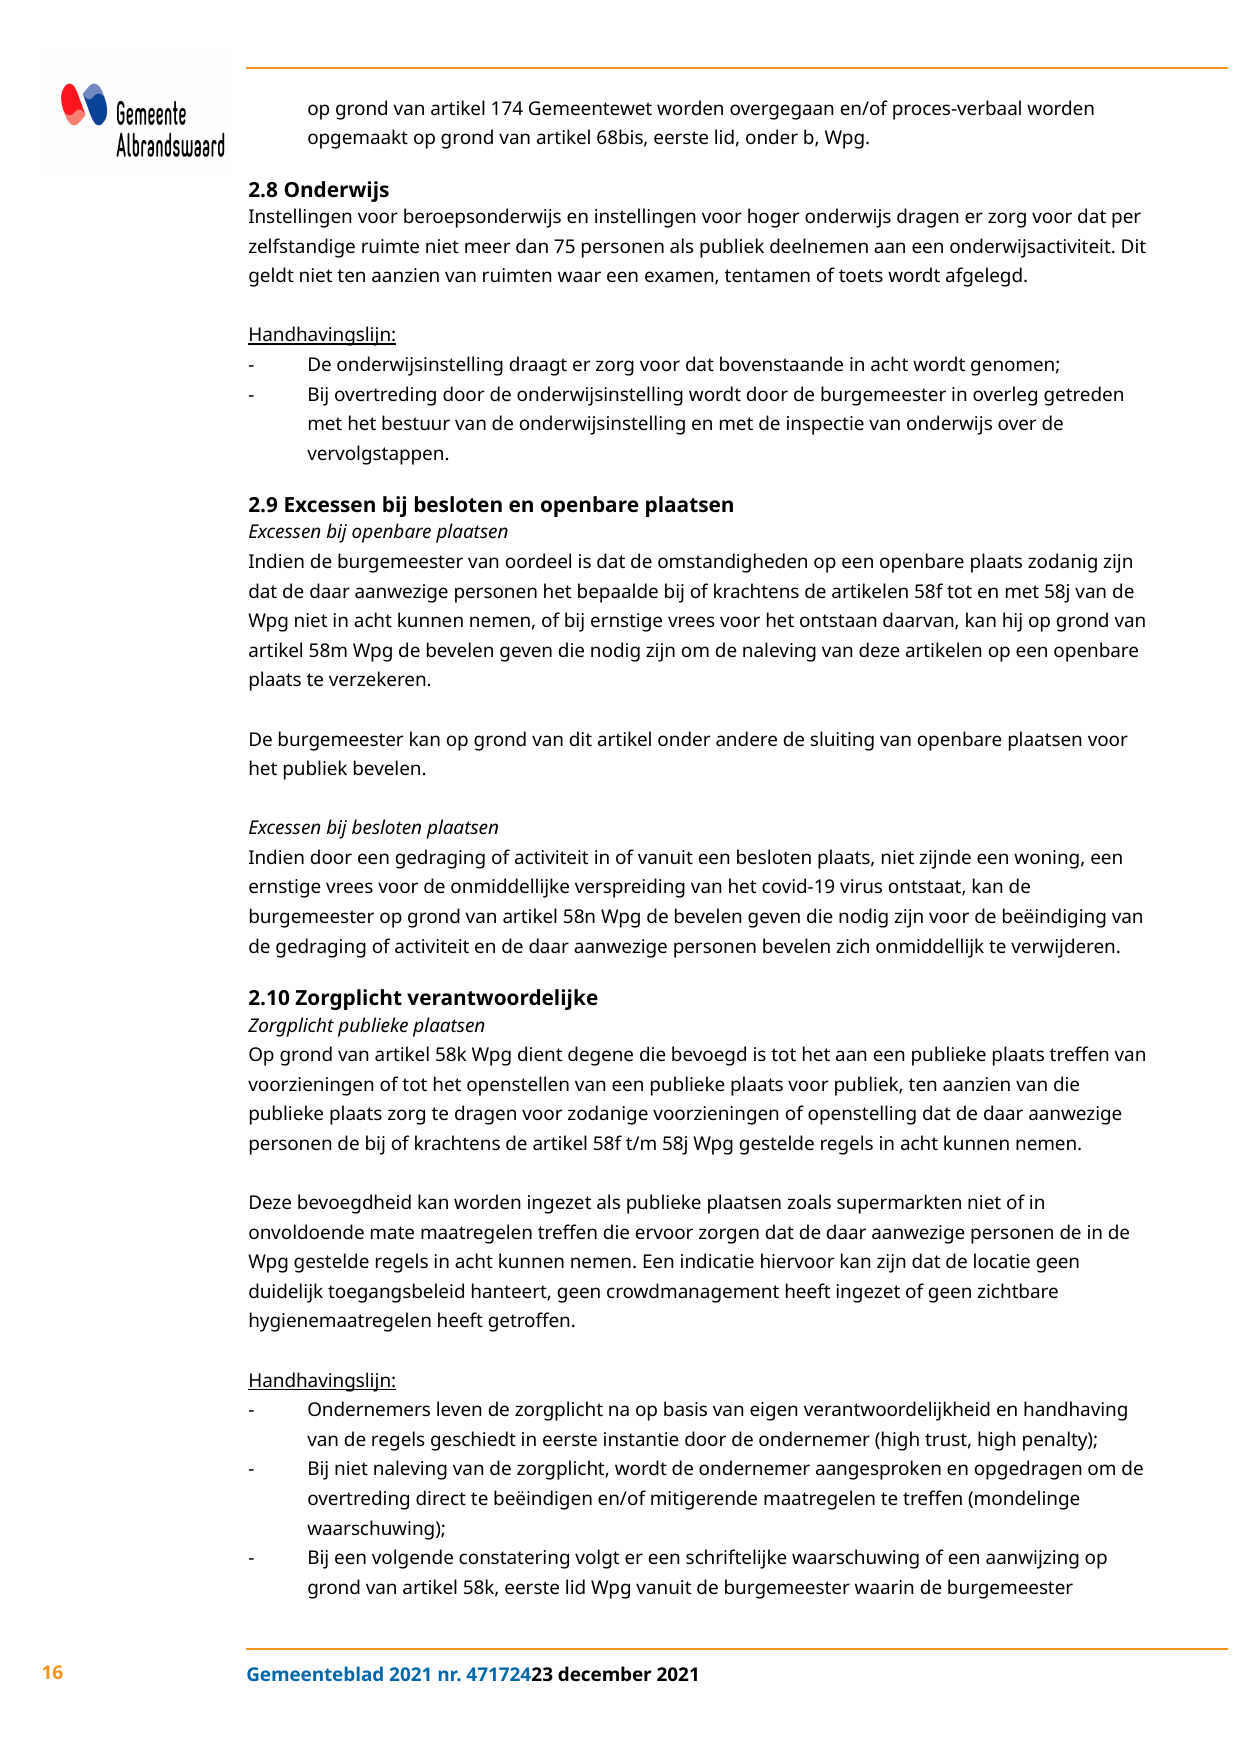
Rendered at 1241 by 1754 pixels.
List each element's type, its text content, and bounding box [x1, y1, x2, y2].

list Bij een volgende constatering volgt er een schriftelijke waarschuwing of een aanwijzing op grond van artikel 58k, eerste lid Wpg vanuit de burgemeester waarin de burgemeester [248, 1544, 1152, 1599]
text Handhavingslijn: [248, 322, 1152, 347]
text Zorgplicht publieke plaatsen [248, 1012, 1152, 1037]
text Indien door een gedraging of activiteit in of vanuit een besloten plaats, niet zijnde een woning, een ernstige vrees voor de onmiddellijke verspreiding van het covid-19 virus ontstaat, kan de burgemeester op grond van artikel 58n Wpg de bevelen geven die nodig zijn voor de beëindiging van de gedraging of activiteit en de daar aanwezige personen bevelen zich onmiddellijk te verwijderen. [248, 844, 1152, 959]
text Excessen bij besloten plaatsen [248, 814, 1152, 840]
text Op grond van artikel 58k Wpg dient degene die bevoegd is tot het aan een publieke plaats treffen van voorzieningen of tot het openstellen van een publieke plaats voor publiek, ten aanzien van die publieke plaats zorg te dragen voor zodanige voorzieningen of openstelling dat de daar aanwezige personen de bij of krachtens de artikel 58f t/m 58j Wpg gestelde regels in acht kunnen nemen. [248, 1041, 1152, 1156]
list op grond van artikel 174 Gemeentewet worden overgegaan en/of proces-verbaal worden opgemaakt op grond van artikel 68bis, eerste lid, onder b, Wpg. [248, 95, 1152, 150]
text 2.8 Onderwijs [248, 175, 1152, 203]
text 2.10 Zorgplicht verantwoordelijke [248, 983, 1152, 1012]
text Deze bevoegdheid kan worden ingezet als publieke plaatsen zoals supermarkten niet of in onvoldoende mate maatregelen treffen die ervoor zorgen dat de daar aanwezige personen de in de Wpg gestelde regels in acht kunnen nemen. Een indicatie hiervoor kan zijn dat de locatie geen duidelijk toegangsbeleid hanteert, geen crowdmanagement heeft ingezet of geen zichtbare hygienemaatregelen heeft getroffen. [248, 1189, 1152, 1333]
list Ondernemers leven de zorgplicht na op basis van eigen verantwoordelijkheid en handhaving van de regels geschiedt in eerste instantie door de ondernemer (high trust, high penalty); [248, 1396, 1152, 1452]
text 2.9 Excessen bij besloten en openbare plaatsen [248, 490, 1152, 519]
picture [41, 47, 231, 172]
text De burgemeester kan op grond van dit artikel onder andere de sluiting van openbare plaatsen voor het publiek bevelen. [248, 726, 1152, 781]
text Instellingen voor beroepsonderwijs en instellingen voor hoger onderwijs dragen er zorg voor dat per zelfstandige ruimte niet meer dan 75 personen als publiek deelnemen aan een onderwijsactiviteit. Dit geldt niet ten aanzien van ruimten waar een examen, tentamen of toets wordt afgelegd. [248, 203, 1152, 288]
text Excessen bij openbare plaatsen [248, 519, 1152, 544]
list Bij overtreding door de onderwijsinstelling wordt door de burgemeester in overleg getreden met het bestuur van de onderwijsinstelling en met de inspectie van onderwijs over de vervolgstappen. [248, 381, 1152, 466]
text Handhavingslijn: [248, 1367, 1152, 1392]
list De onderwijsinstelling draagt er zorg voor dat bovenstaande in acht wordt genomen; [248, 351, 1152, 377]
list Bij niet naleving van de zorgplicht, wordt de ondernemer aangesproken en opgedragen om de overtreding direct te beëindigen en/of mitigerende maatregelen te treffen (mondelinge waarschuwing); [248, 1456, 1152, 1540]
text Indien de burgemeester van oordeel is dat de omstandigheden op een openbare plaats zodanig zijn dat de daar aanwezige personen het bepaalde bij of krachtens de artikelen 58f tot en met 58j van de Wpg niet in acht kunnen nemen, of bij ernstige vrees voor het ontstaan daarvan, kan hij op grond van artikel 58m Wpg de bevelen geven die nodig zijn om de naleving van deze artikelen op een openbare plaats te verzekeren. [248, 548, 1152, 692]
